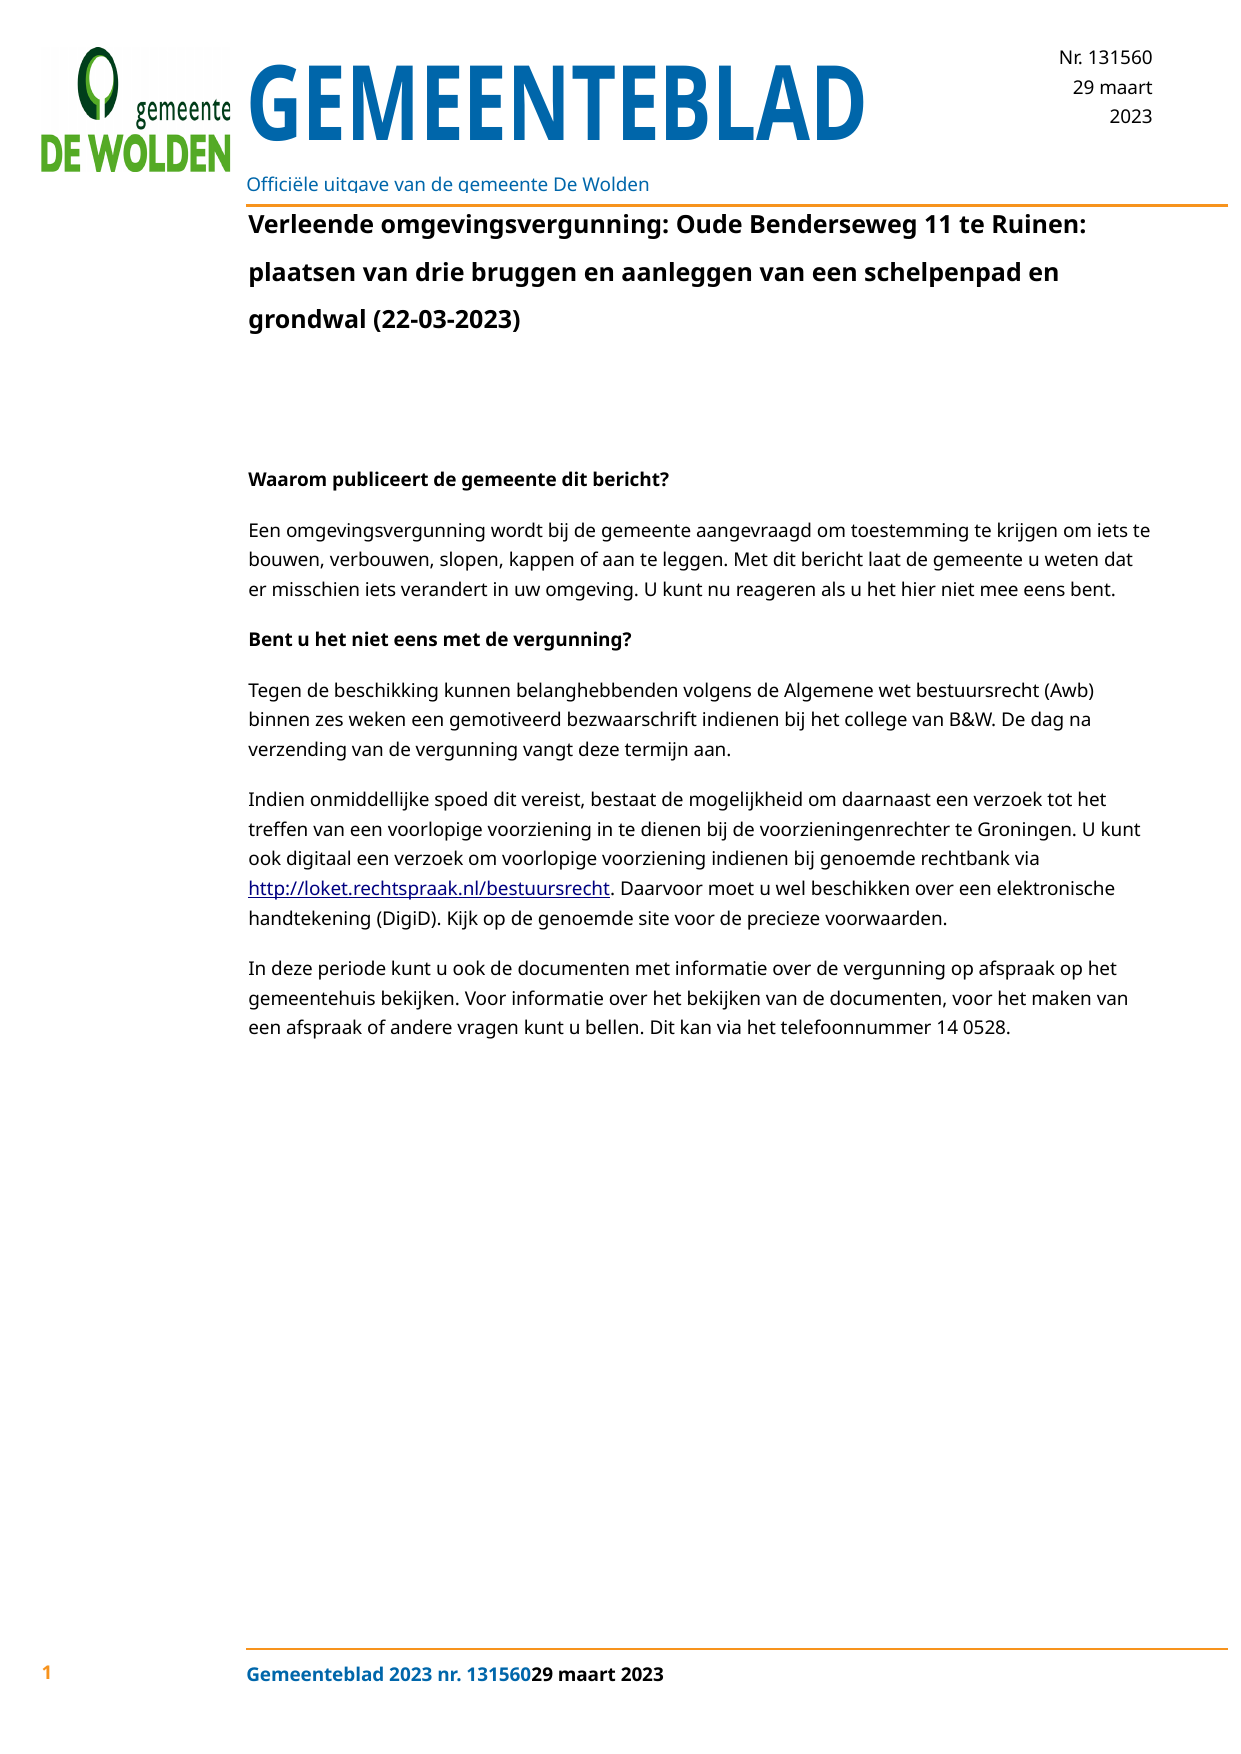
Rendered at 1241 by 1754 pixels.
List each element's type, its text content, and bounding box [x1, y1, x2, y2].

text Bent u het niet eens met de vergunning? [248, 626, 1152, 652]
text Indien onmiddellijke spoed dit vereist, bestaat de mogelijkheid om daarnaast een verzoek tot het treffen van een voorlopige voorziening in te dienen bij de voorzieningenrechter te Groningen. U kunt ook digitaal een verzoek om voorlopige voorziening indienen bij genoemde rechtbank via http://loket.rechtspraak.nl/bestuursrecht. Daarvoor moet u wel beschikken over een elektronische handtekening (DigiD). Kijk op de genoemde site voor de precieze voorwaarden. [248, 786, 1152, 930]
text Waarom publiceert de gemeente dit bericht? [248, 466, 1152, 492]
picture [41, 47, 231, 172]
text In deze periode kunt u ook de documenten met informatie over de vergunning op afspraak op het gemeentehuis bekijken. Voor informatie over het bekijken van de documenten, voor het maken van een afspraak of andere vragen kunt u bellen. Dit kan via het telefoonnummer 14 0528. [248, 955, 1152, 1040]
text Verleende omgevingsvergunning: Oude Benderseweg 11 te Ruinen: plaatsen van drie bruggen en aanleggen van een schelpenpad en grondwal (22-03-2023) [248, 207, 1152, 336]
text Tegen de beschikking kunnen belanghebbenden volgens de Algemene wet bestuursrecht (Awb) binnen zes weken een gemotiveerd bezwaarschrift indienen bij het college van B&W. De dag na verzending van de vergunning vangt deze termijn aan. [248, 677, 1152, 762]
text Een omgevingsvergunning wordt bij de gemeente aangevraagd om toestemming te krijgen om iets te bouwen, verbouwen, slopen, kappen of aan te leggen. Met dit bericht laat de gemeente u weten dat er misschien iets verandert in uw omgeving. U kunt nu reageren als u het hier niet mee eens bent. [248, 517, 1152, 602]
